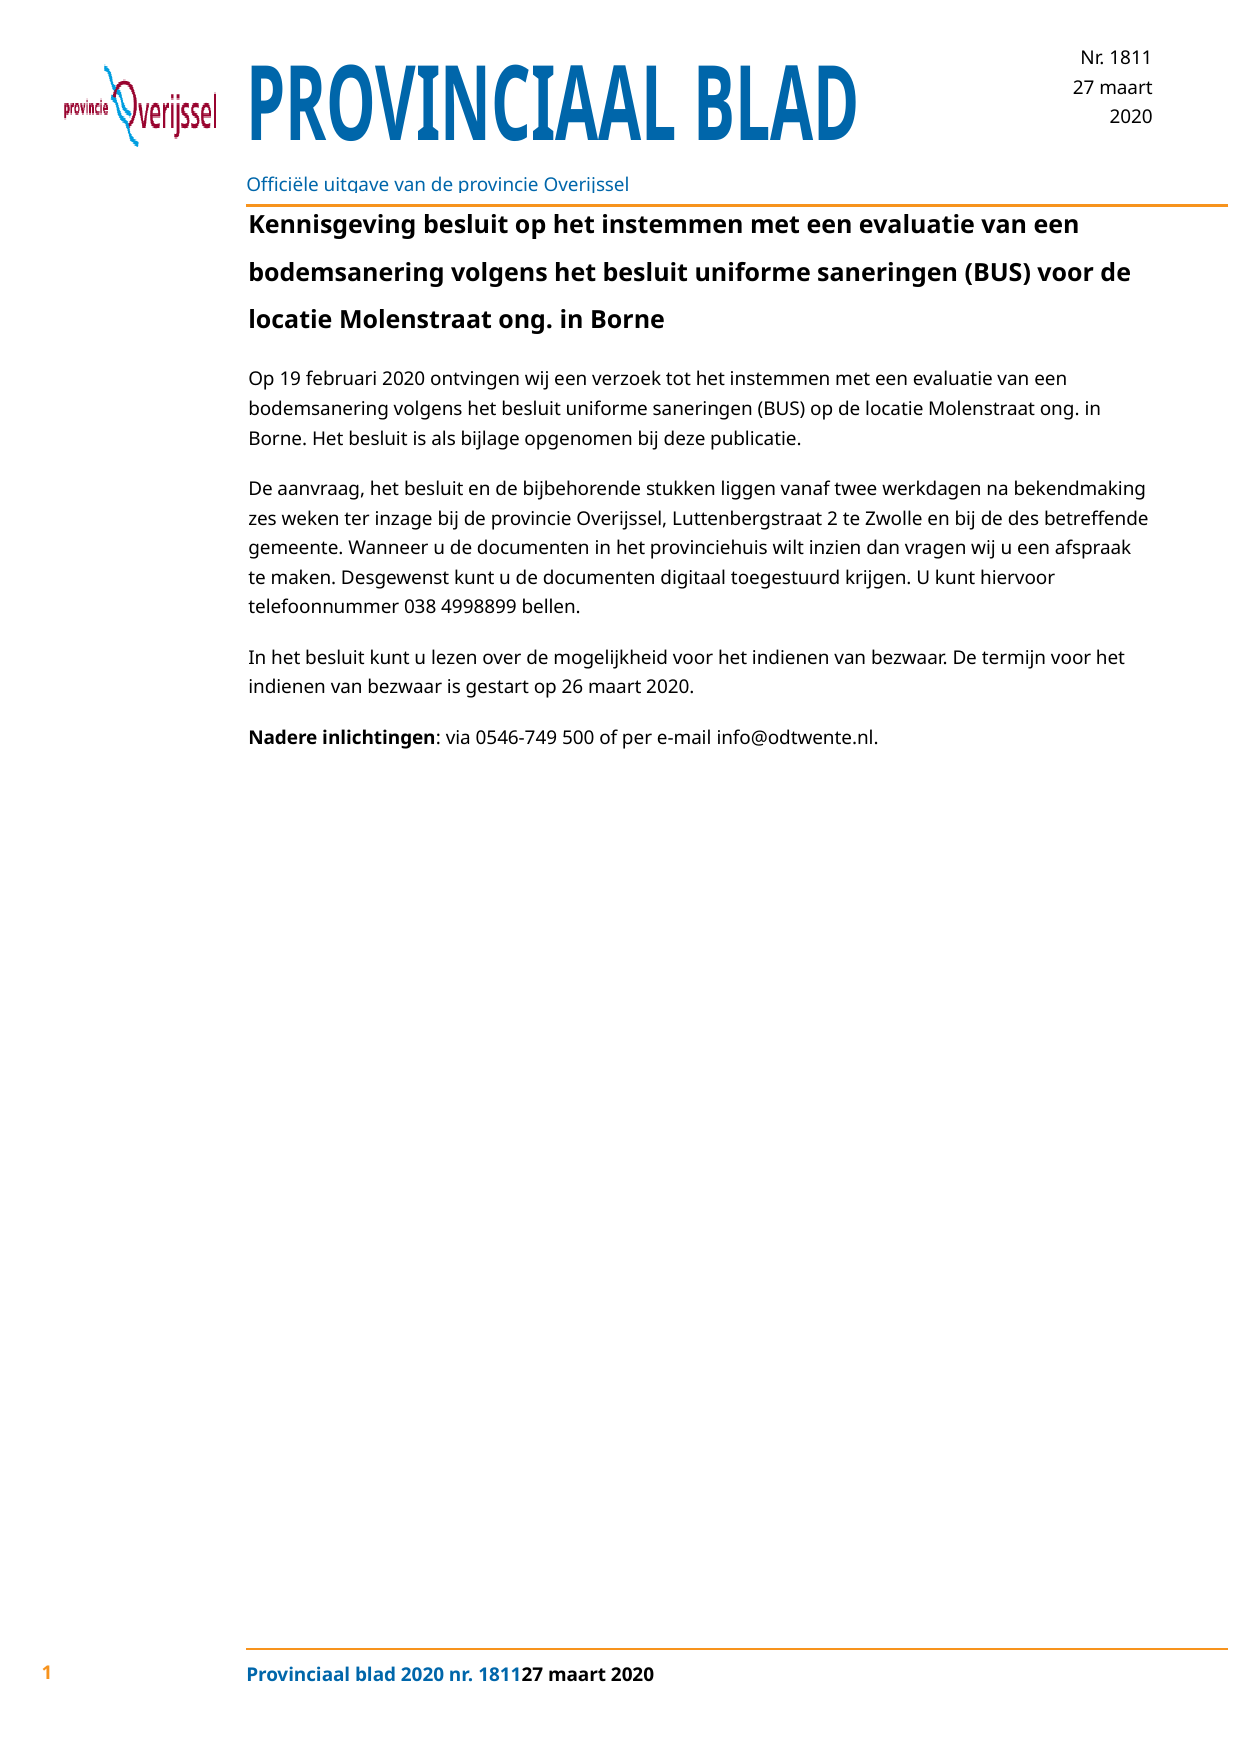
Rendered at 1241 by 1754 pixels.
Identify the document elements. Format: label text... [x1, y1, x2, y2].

text De aanvraag, het besluit en de bijbehorende stukken liggen vanaf twee werkdagen na bekendmaking zes weken ter inzage bij de provincie Overijssel, Luttenbergstraat 2 te Zwolle en bij de des betreffende gemeente. Wanneer u de documenten in het provinciehuis wilt inzien dan vragen wij u een afspraak te maken. Desgewenst kunt u de documenten digitaal toegestuurd krijgen. U kunt hiervoor telefoonnummer 038 4998899 bellen. [248, 475, 1152, 619]
text Kennisgeving besluit op het instemmen met een evaluatie van een bodemsanering volgens het besluit uniforme saneringen (BUS) voor de locatie Molenstraat ong. in Borne [248, 207, 1152, 336]
text Op 19 februari 2020 ontvingen wij een verzoek tot het instemmen met een evaluatie van een bodemsanering volgens het besluit uniforme saneringen (BUS) op de locatie Molenstraat ong. in Borne. Het besluit is als bijlage opgenomen bij deze publicatie. [248, 366, 1152, 450]
picture [41, 47, 231, 172]
text Nadere inlichtingen: via 0546-749 500 of per e-mail info@odtwente.nl. [248, 724, 1152, 749]
text In het besluit kunt u lezen over de mogelijkheid voor het indienen van bezwaar. De termijn voor het indienen van bezwaar is gestart op 26 maart 2020. [248, 644, 1152, 699]
